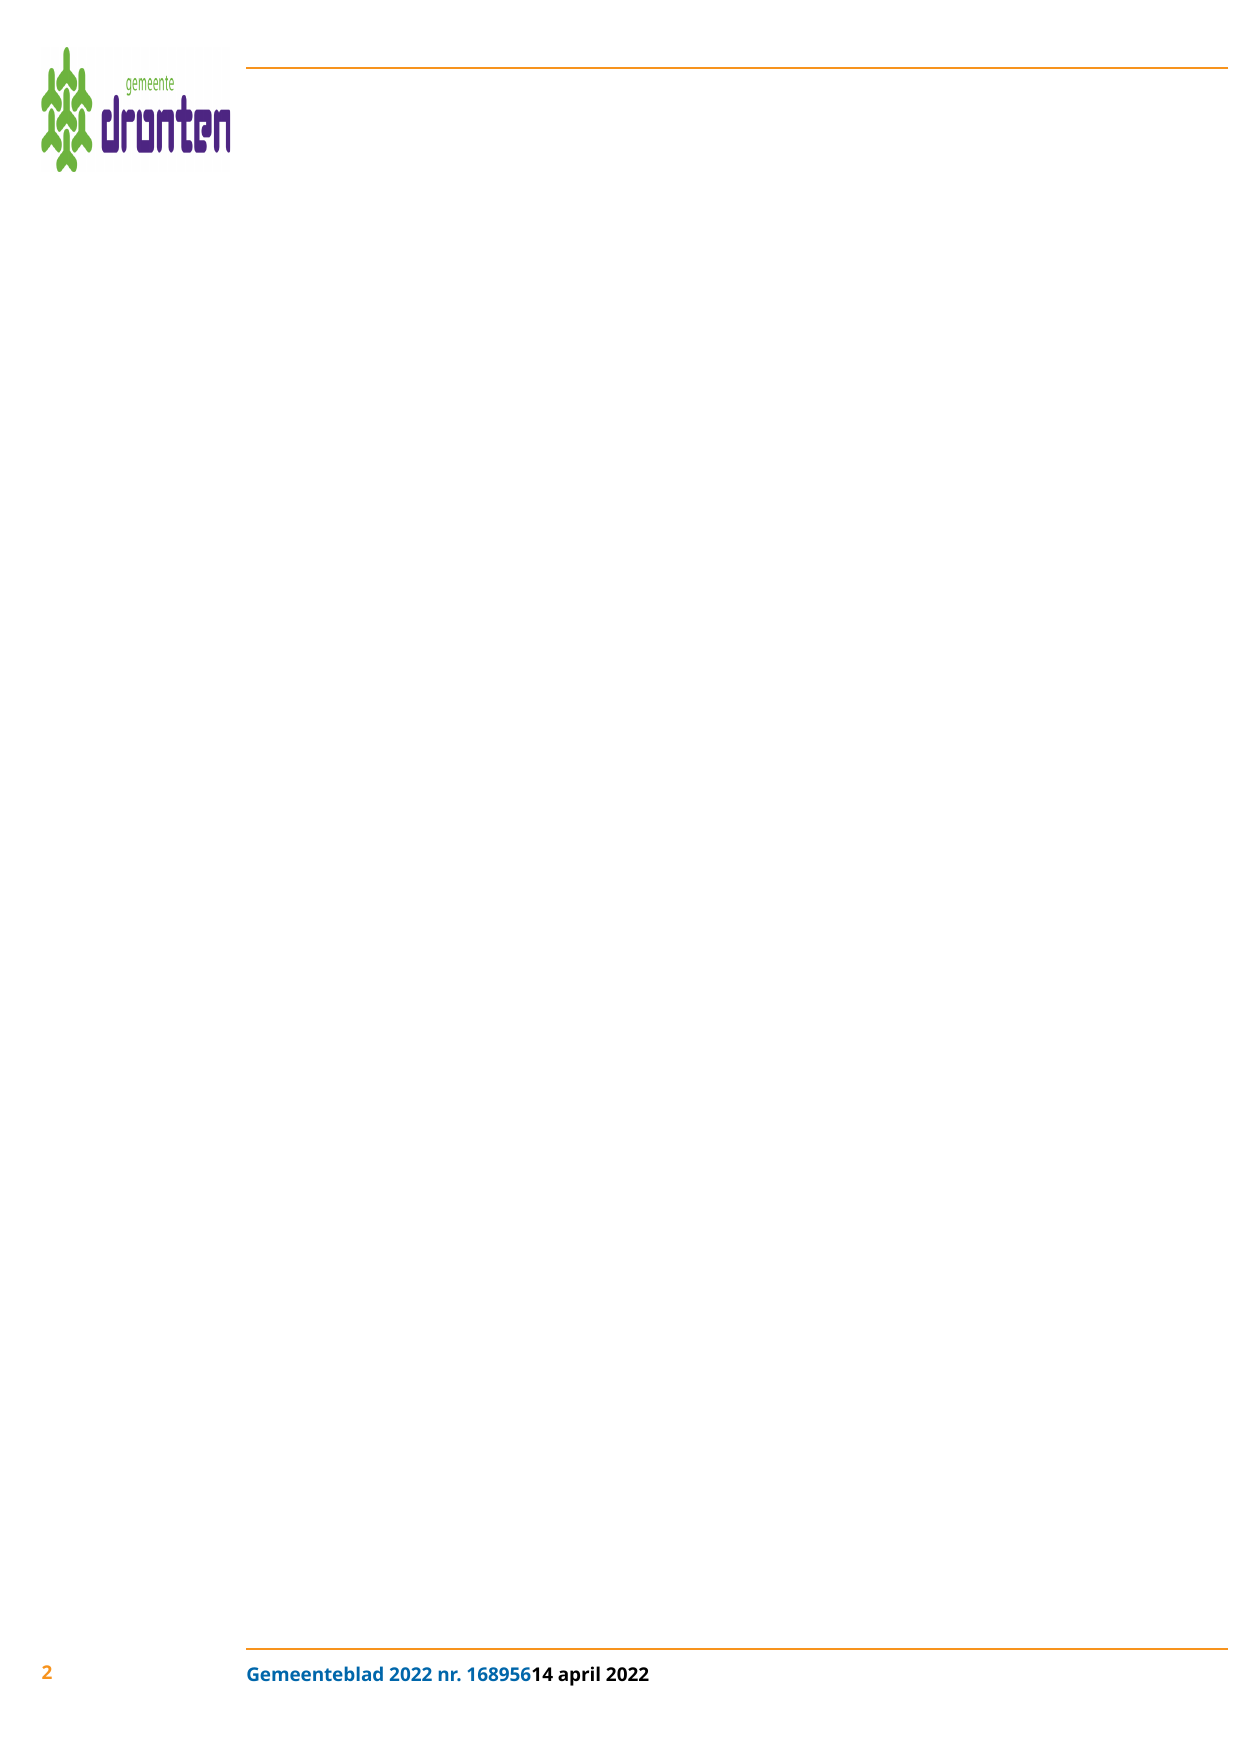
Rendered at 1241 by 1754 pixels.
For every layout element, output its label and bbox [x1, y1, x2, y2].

picture [41, 47, 231, 172]
